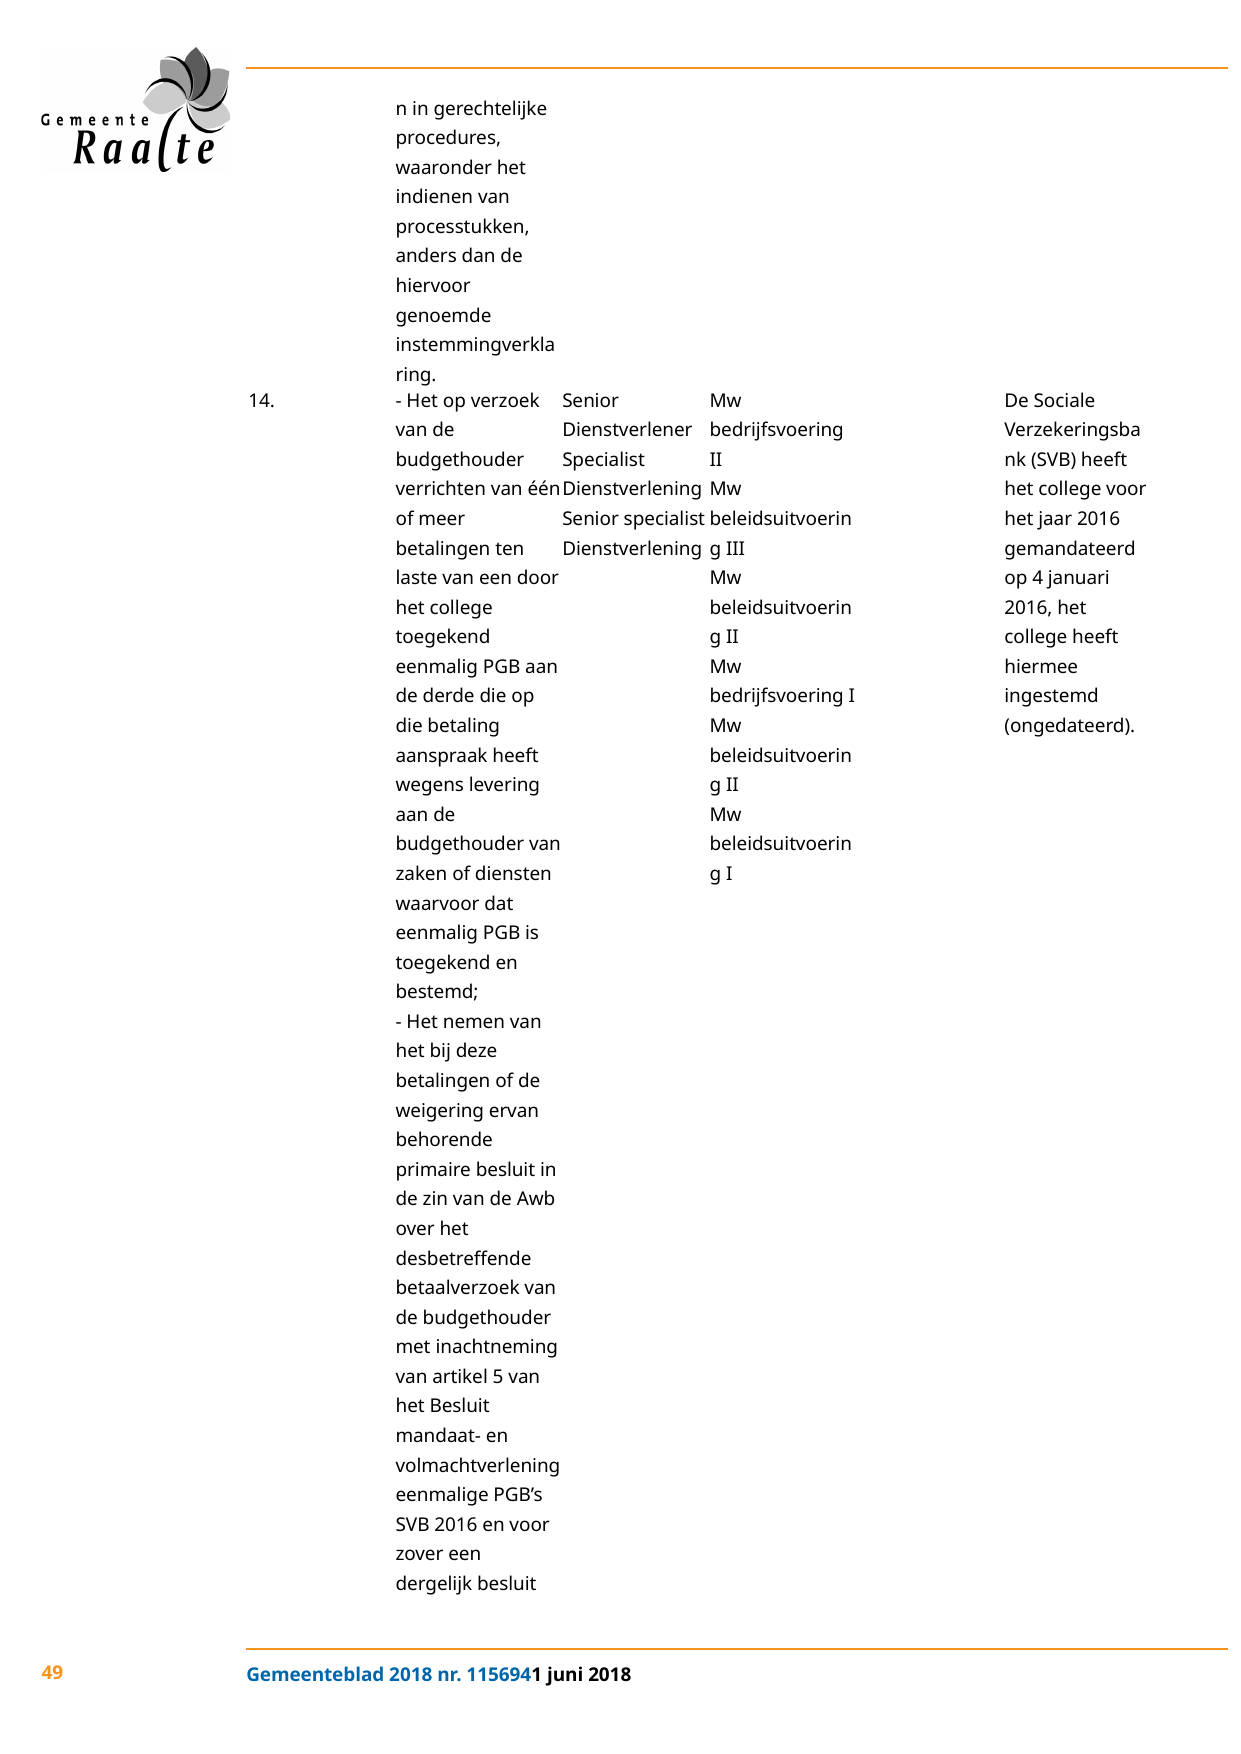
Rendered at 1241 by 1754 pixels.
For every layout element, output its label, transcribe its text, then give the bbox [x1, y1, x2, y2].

table_cell Senior Dienstverlener Specialist Dienstverlening Senior specialist Dienstverlening [562, 387, 709, 1596]
table_cell Mw bedrijfsvoering II Mw beleidsuitvoering III Mw beleidsuitvoering II Mw bedrijfsvoering I Mw beleidsuitvoering II Mw beleidsuitvoering I [709, 387, 857, 1596]
table_cell 14. [248, 387, 395, 1596]
table_cell - Het op verzoek van de budgethouder verrichten van één of meer betalingen ten laste van een door het college toegekend eenmalig PGB aan de derde die op die betaling aanspraak heeft wegens levering aan de budgethouder van zaken of diensten waarvoor dat eenmalig PGB is toegekend en bestemd; - Het nemen van het bij deze betalingen of de weigering ervan behorende primaire besluit in de zin van de Awb over het desbetreffende betaalverzoek van de budgethouder met inachtneming van artikel 5 van het Besluit mandaat- en volmachtverlening eenmalige PGB’s SVB 2016 en voor zover een dergelijk besluit [395, 387, 562, 1596]
table_cell [1004, 95, 1152, 387]
table_cell [857, 387, 1004, 1596]
table_cell De Sociale Verzekeringsbank (SVB) heeft het college voor het jaar 2016 gemandateerd op 4 januari 2016, het college heeft hiermee ingestemd (ongedateerd). [1004, 387, 1152, 1596]
table_cell n in gerechtelijke procedures, waaronder het indienen van processtukken, anders dan de hiervoor genoemde instemmingverklaring. [395, 95, 562, 387]
table_cell [709, 95, 857, 387]
table_cell [857, 95, 1004, 387]
picture [41, 47, 231, 172]
table_cell [562, 95, 709, 387]
table_cell [248, 95, 395, 387]
